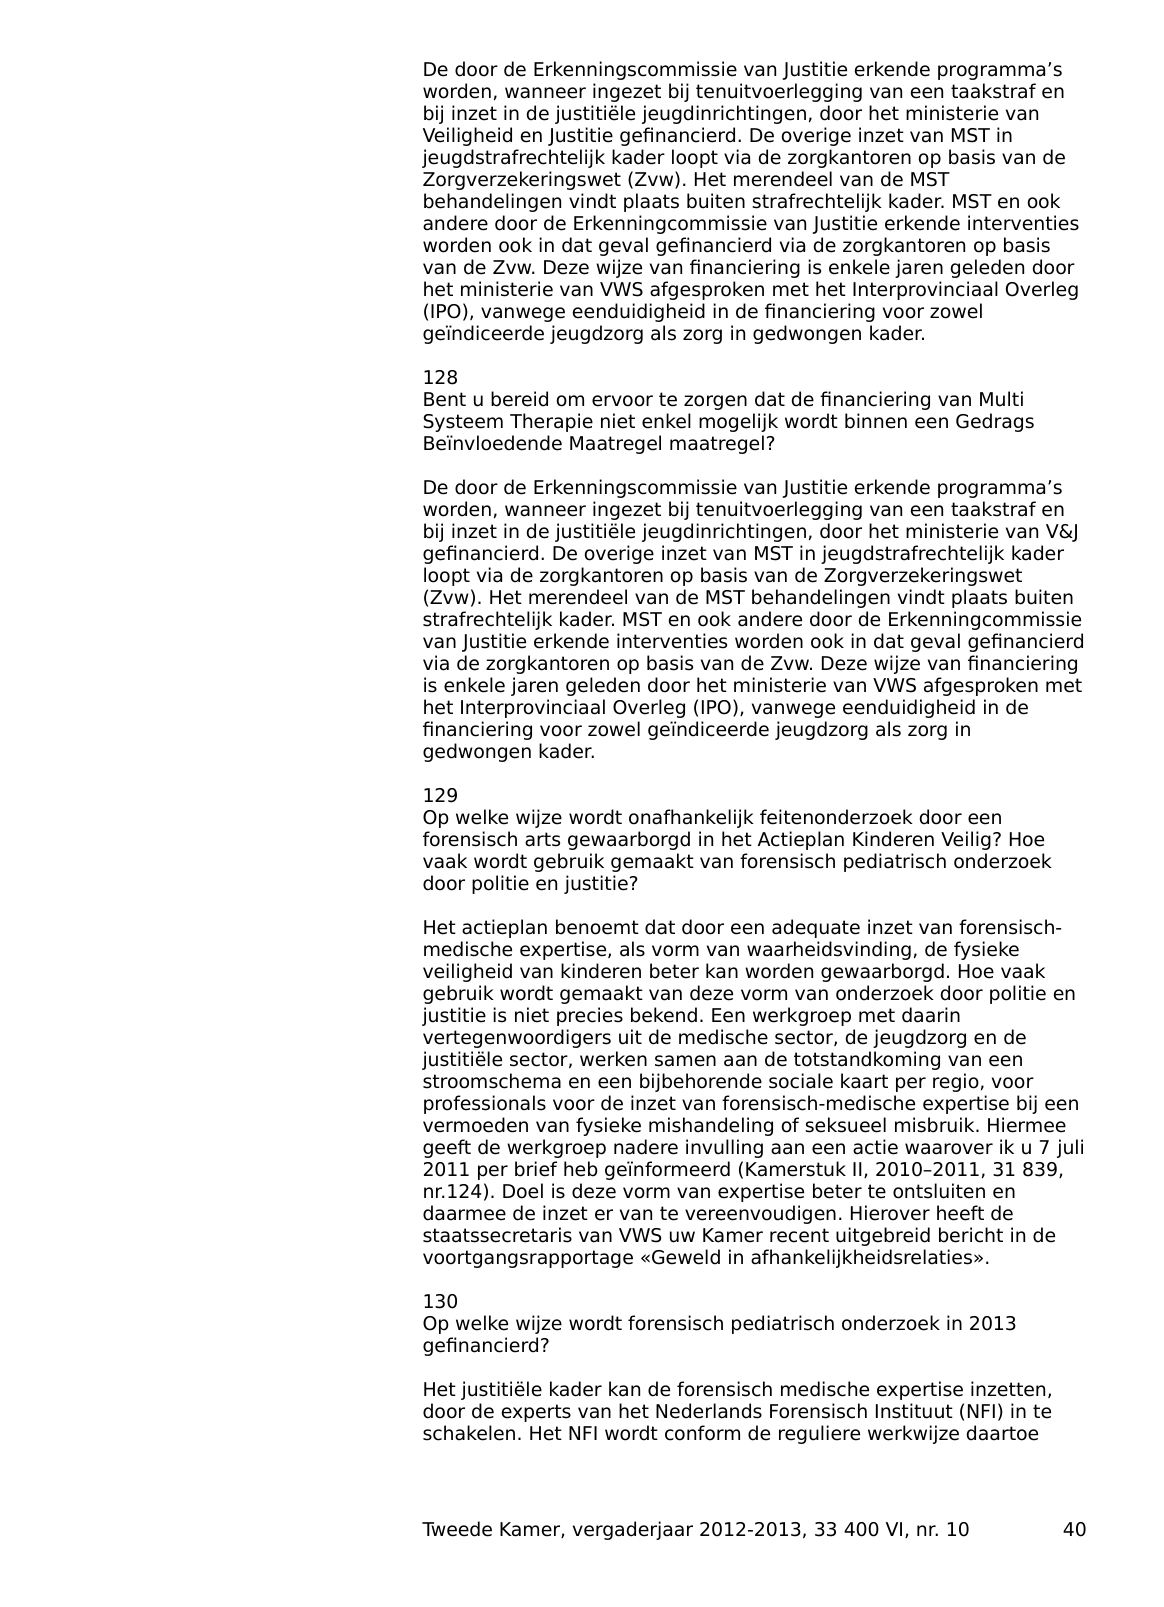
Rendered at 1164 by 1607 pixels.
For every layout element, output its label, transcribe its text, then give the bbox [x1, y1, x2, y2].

text 129 [422, 785, 1087, 807]
text Het justitiële kader kan de forensisch medische expertise inzetten, door de experts van het Nederlands Forensisch Instituut (NFI) in te schakelen. Het NFI wordt conform de reguliere werkwijze daartoe [422, 1379, 1087, 1445]
text Op welke wijze wordt forensisch pediatrisch onderzoek in 2013 gefinancierd? [422, 1313, 1087, 1357]
text De door de Erkenningscommissie van Justitie erkende programma’s worden, wanneer ingezet bij tenuitvoerlegging van een taakstraf en bij inzet in de justitiële jeugdinrichtingen, door het ministerie van V&J gefinancierd. De overige inzet van MST in jeugdstrafrechtelijk kader loopt via de zorgkantoren op basis van de Zorgverzekeringswet (Zvw). Het merendeel van de MST behandelingen vindt plaats buiten strafrechtelijk kader. MST en ook andere door de Erkenningcommissie van Justitie erkende interventies worden ook in dat geval gefinancierd via de zorgkantoren op basis van de Zvw. Deze wijze van financiering is enkele jaren geleden door het ministerie van VWS afgesproken met het Interprovinciaal Overleg (IPO), vanwege eenduidigheid in de financiering voor zowel geïndiceerde jeugdzorg als zorg in gedwongen kader. [422, 477, 1087, 763]
text De door de Erkenningscommissie van Justitie erkende programma’s worden, wanneer ingezet bij tenuitvoerlegging van een taakstraf en bij inzet in de justitiële jeugdinrichtingen, door het ministerie van Veiligheid en Justitie gefinancierd. De overige inzet van MST in jeugdstrafrechtelijk kader loopt via de zorgkantoren op basis van de Zorgverzekeringswet (Zvw). Het merendeel van de MST behandelingen vindt plaats buiten strafrechtelijk kader. MST en ook andere door de Erkenningcommissie van Justitie erkende interventies worden ook in dat geval gefinancierd via de zorgkantoren op basis van de Zvw. Deze wijze van financiering is enkele jaren geleden door het ministerie van VWS afgesproken met het Interprovinciaal Overleg (IPO), vanwege eenduidigheid in de financiering voor zowel geïndiceerde jeugdzorg als zorg in gedwongen kader. [422, 59, 1087, 345]
text Op welke wijze wordt onafhankelijk feitenonderzoek door een forensisch arts gewaarborgd in het Actieplan Kinderen Veilig? Hoe vaak wordt gebruik gemaakt van forensisch pediatrisch onderzoek door politie en justitie? [422, 807, 1087, 895]
text 130 [422, 1291, 1087, 1313]
text Bent u bereid om ervoor te zorgen dat de financiering van Multi Systeem Therapie niet enkel mogelijk wordt binnen een Gedrags Beïnvloedende Maatregel maatregel? [422, 389, 1087, 455]
text 128 [422, 367, 1087, 389]
text Het actieplan benoemt dat door een adequate inzet van forensisch-medische expertise, als vorm van waarheidsvinding, de fysieke veiligheid van kinderen beter kan worden gewaarborgd. Hoe vaak gebruik wordt gemaakt van deze vorm van onderzoek door politie en justitie is niet precies bekend. Een werkgroep met daarin vertegenwoordigers uit de medische sector, de jeugdzorg en de justitiële sector, werken samen aan de totstandkoming van een stroomschema en een bijbehorende sociale kaart per regio, voor professionals voor de inzet van forensisch-medische expertise bij een vermoeden van fysieke mishandeling of seksueel misbruik. Hiermee geeft de werkgroep nadere invulling aan een actie waarover ik u 7 juli 2011 per brief heb geïnformeerd (Kamerstuk II, 2010–2011, 31 839, nr.124). Doel is deze vorm van expertise beter te ontsluiten en daarmee de inzet er van te vereenvoudigen. Hierover heeft de staatssecretaris van VWS uw Kamer recent uitgebreid bericht in de voortgangsrapportage «Geweld in afhankelijkheidsrelaties». [422, 917, 1087, 1269]
